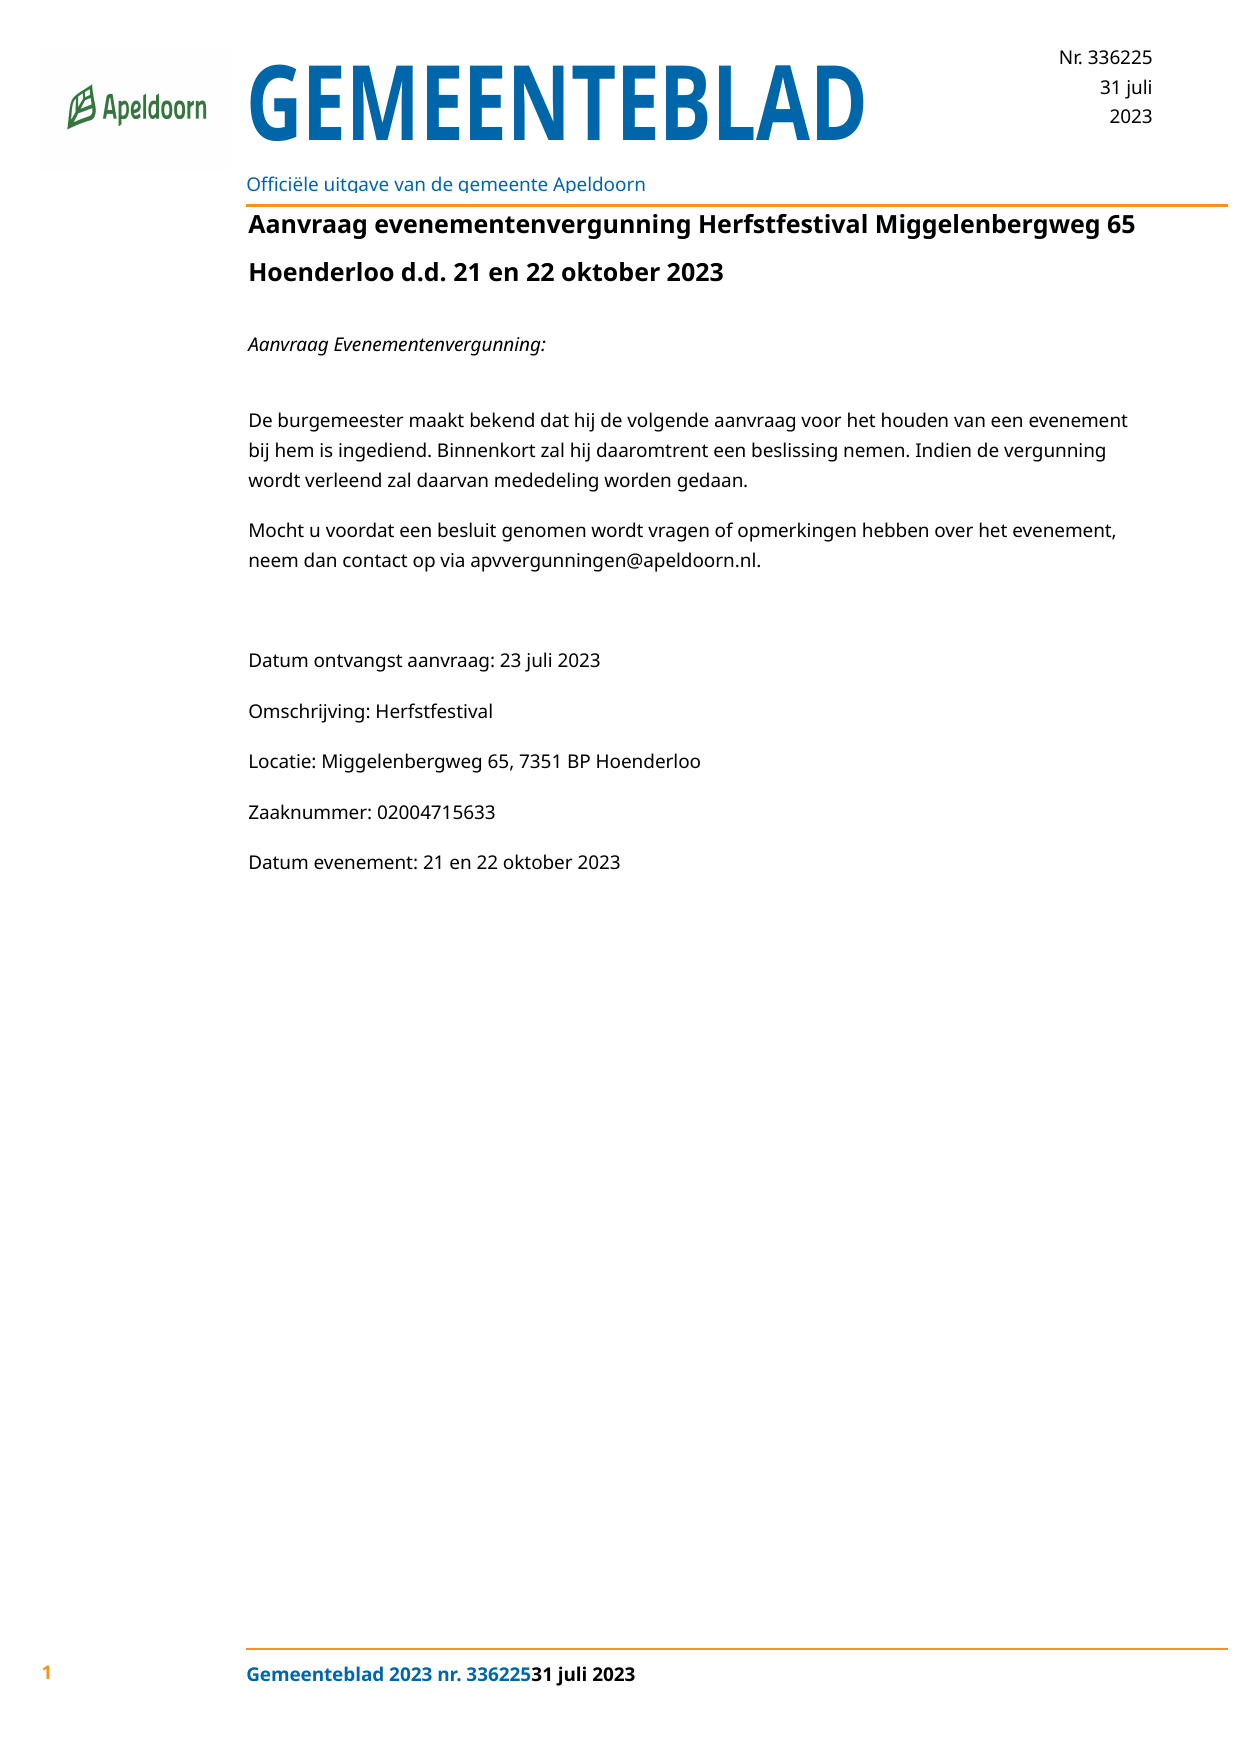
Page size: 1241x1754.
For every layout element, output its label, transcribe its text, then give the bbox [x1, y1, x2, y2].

picture [41, 47, 231, 172]
text Datum ontvangst aanvraag: 23 juli 2023 [248, 648, 1152, 673]
text Aanvraag Evenementenvergunning: [248, 331, 1152, 357]
text Locatie: Miggelenbergweg 65, 7351 BP Hoenderloo [248, 748, 1152, 774]
text Aanvraag evenementenvergunning Herfstfestival Miggelenbergweg 65 Hoenderloo d.d. 21 en 22 oktober 2023 [248, 207, 1152, 288]
text Zaaknummer: 02004715633 [248, 799, 1152, 824]
text Omschrijving: Herfstfestival [248, 698, 1152, 724]
text Datum evenement: 21 en 22 oktober 2023 [248, 849, 1152, 875]
text De burgemeester maakt bekend dat hij de volgende aanvraag voor het houden van een evenement bij hem is ingediend. Binnenkort zal hij daaromtrent een beslissing nemen. Indien de vergunning wordt verleend zal daarvan mededeling worden gedaan. [248, 408, 1152, 492]
text Mocht u voordat een besluit genomen wordt vragen of opmerkingen hebben over het evenement, neem dan contact op via apvvergunningen@apeldoorn.nl. [248, 517, 1152, 572]
